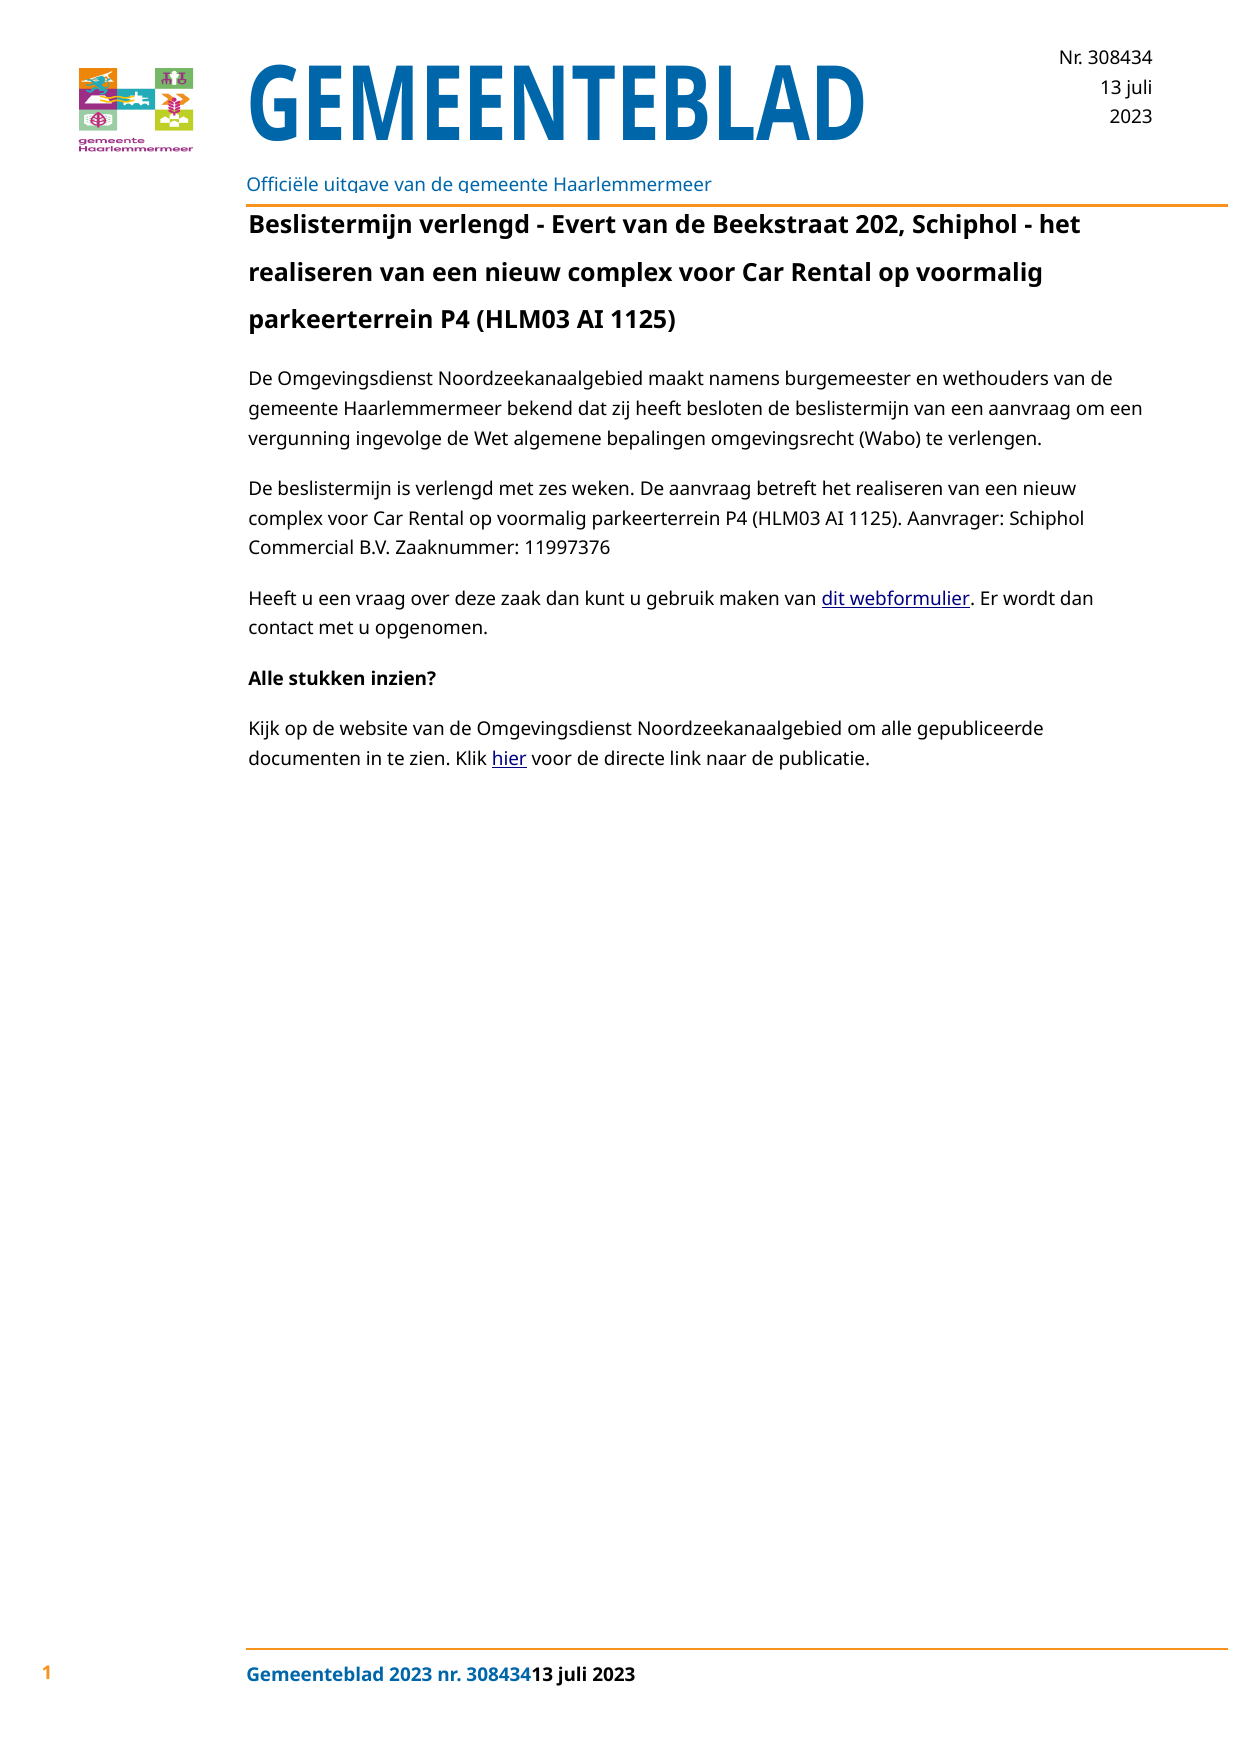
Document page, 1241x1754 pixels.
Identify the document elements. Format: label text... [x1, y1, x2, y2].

text Heeft u een vraag over deze zaak dan kunt u gebruik maken van dit webformulier. Er wordt dan contact met u opgenomen. [248, 585, 1152, 640]
text Kijk op de website van de Omgevingsdienst Noordzeekanaalgebied om alle gepubliceerde documenten in te zien. Klik hier voor de directe link naar de publicatie. [248, 715, 1152, 770]
text De Omgevingsdienst Noordzeekanaalgebied maakt namens burgemeester en wethouders van de gemeente Haarlemmermeer bekend dat zij heeft besloten de beslistermijn van een aanvraag om een vergunning ingevolge de Wet algemene bepalingen omgevingsrecht (Wabo) te verlengen. [248, 366, 1152, 450]
text De beslistermijn is verlengd met zes weken. De aanvraag betreft het realiseren van een nieuw complex voor Car Rental op voormalig parkeerterrein P4 (HLM03 AI 1125). Aanvrager: Schiphol Commercial B.V. Zaaknummer: 11997376 [248, 475, 1152, 560]
picture [41, 47, 231, 172]
text Alle stukken inzien? [248, 665, 1152, 690]
text Beslistermijn verlengd - Evert van de Beekstraat 202, Schiphol - het realiseren van een nieuw complex voor Car Rental op voormalig parkeerterrein P4 (HLM03 AI 1125) [248, 207, 1152, 336]
